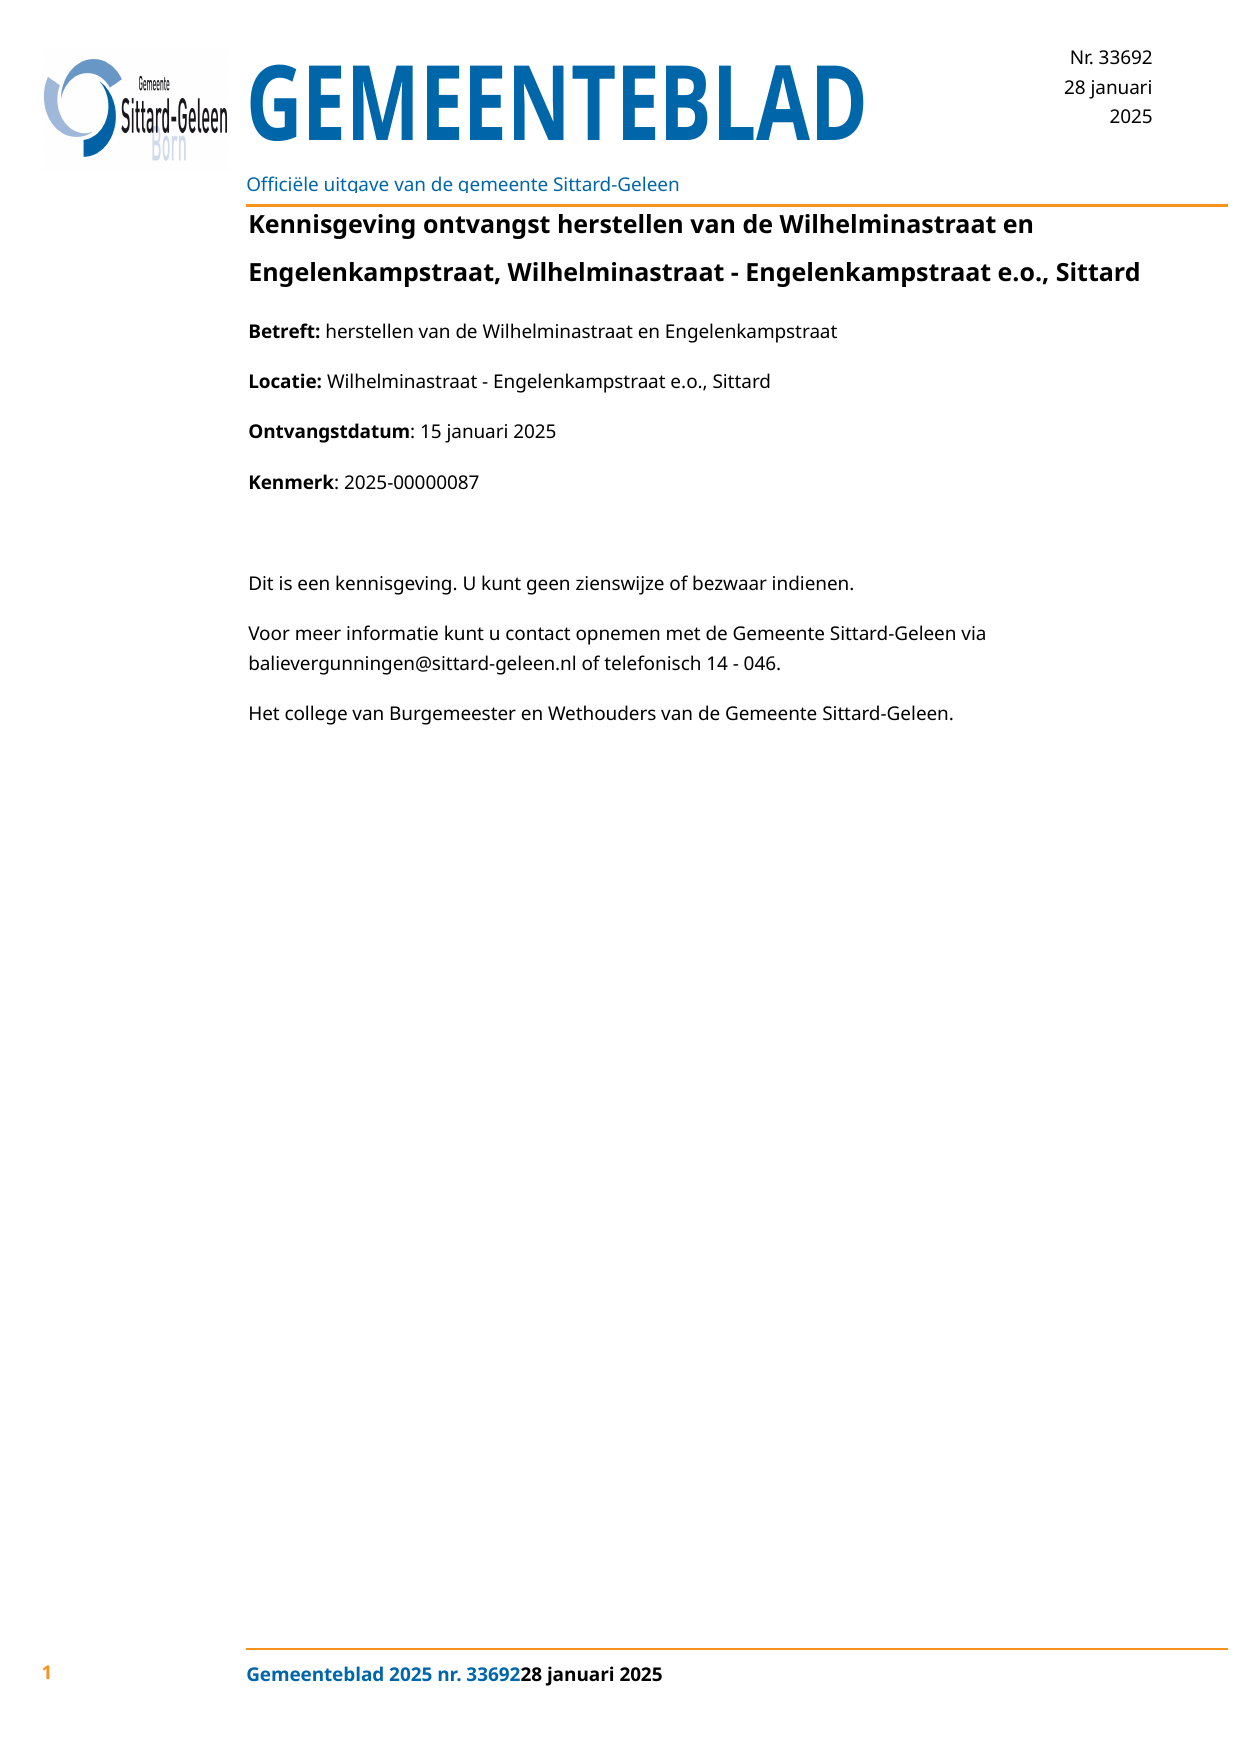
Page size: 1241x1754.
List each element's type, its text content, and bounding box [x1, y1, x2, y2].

text Locatie: Wilhelminastraat - Engelenkampstraat e.o., Sittard [248, 368, 1152, 394]
text Betreft: herstellen van de Wilhelminastraat en Engelenkampstraat [248, 318, 1152, 344]
text Ontvangstdatum: 15 januari 2025 [248, 419, 1152, 444]
text Het college van Burgemeester en Wethouders van de Gemeente Sittard-Geleen. [248, 700, 1152, 726]
picture [41, 47, 231, 172]
text Dit is een kennisgeving. U kunt geen zienswijze of bezwaar indienen. [248, 570, 1152, 596]
text Voor meer informatie kunt u contact opnemen met de Gemeente Sittard-Geleen via balievergunningen@sittard-geleen.nl of telefonisch 14 - 046. [248, 620, 1152, 676]
text Kennisgeving ontvangst herstellen van de Wilhelminastraat en Engelenkampstraat, Wilhelminastraat - Engelenkampstraat e.o., Sittard [248, 207, 1152, 288]
text Kenmerk: 2025-00000087 [248, 469, 1152, 495]
